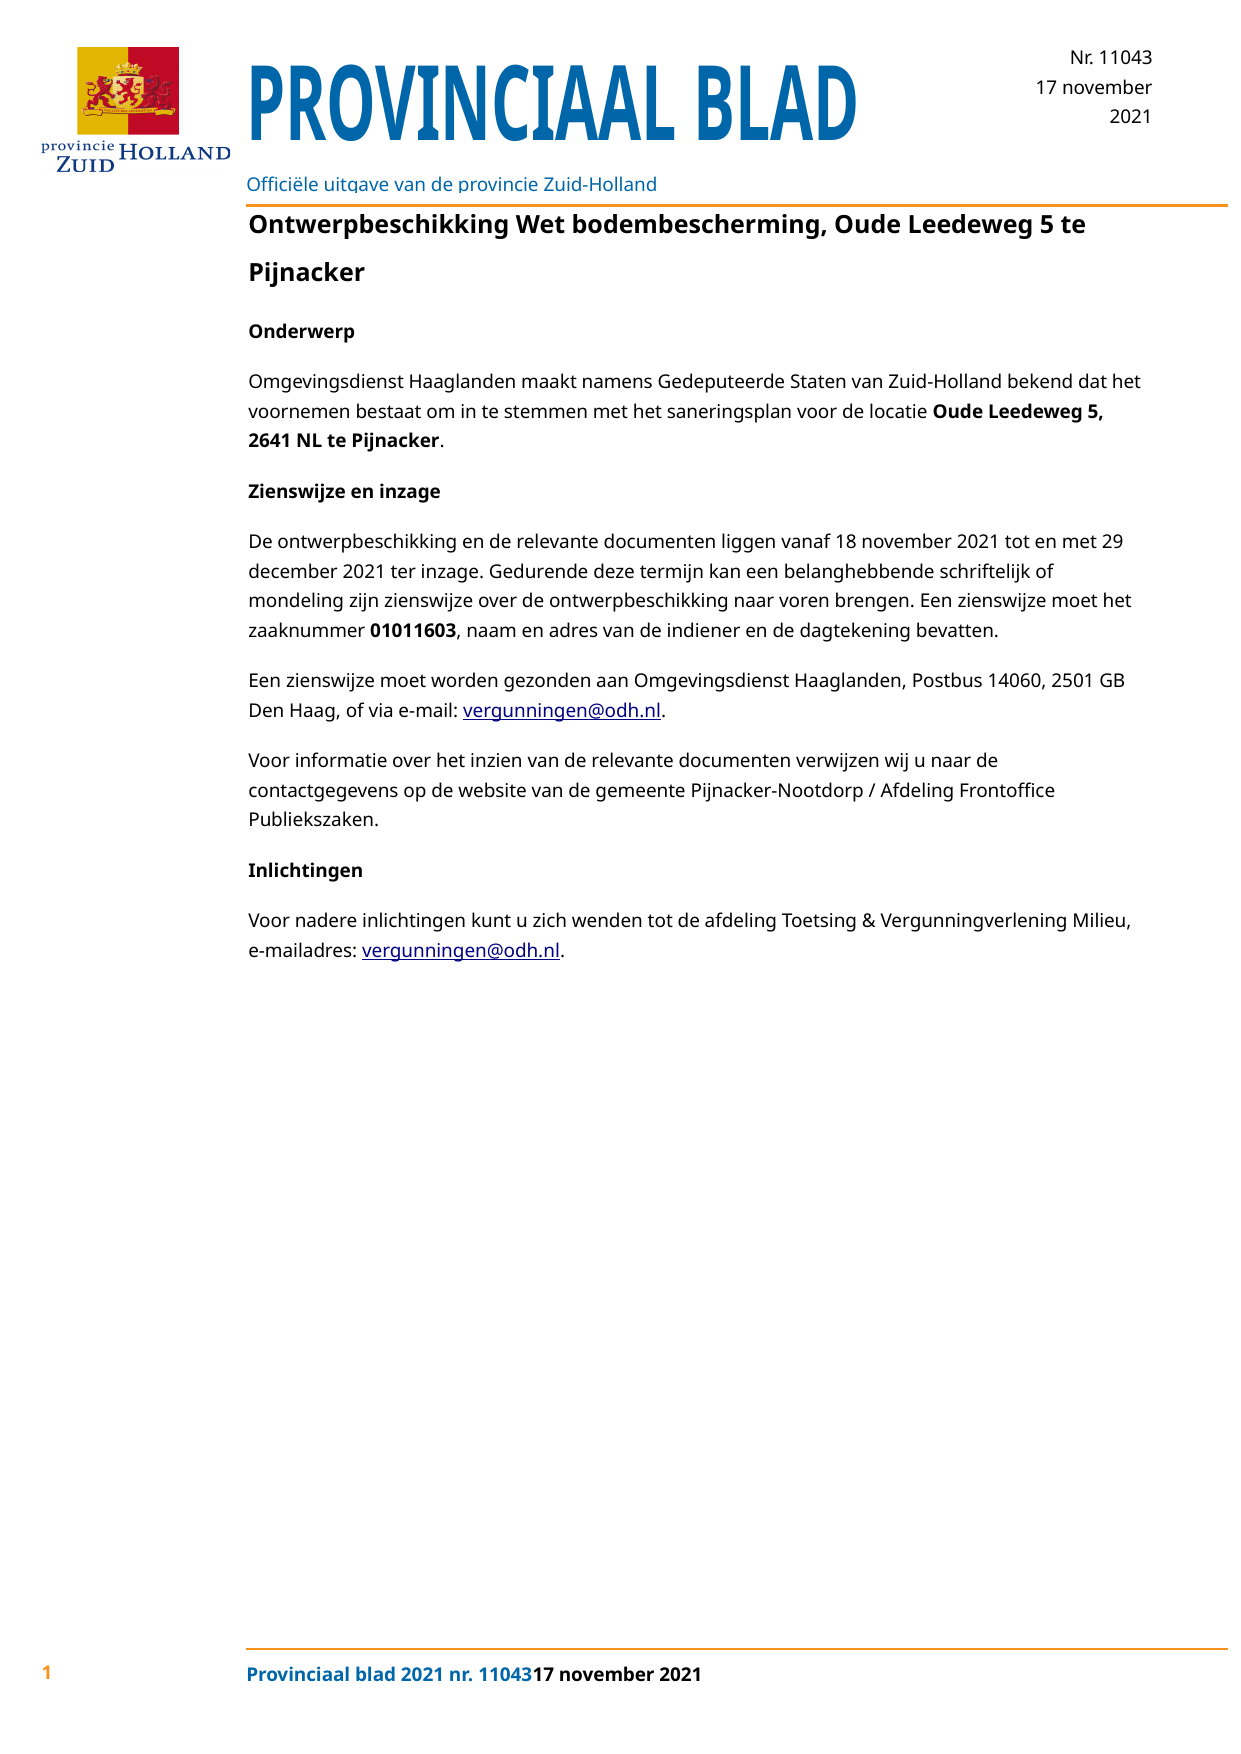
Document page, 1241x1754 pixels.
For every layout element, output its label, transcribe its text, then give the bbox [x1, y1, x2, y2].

text Voor informatie over het inzien van de relevante documenten verwijzen wij u naar de contactgegevens op de website van de gemeente Pijnacker-Nootdorp / Afdeling Frontoffice Publiekszaken. [248, 747, 1152, 832]
text Ontwerpbeschikking Wet bodembescherming, Oude Leedeweg 5 te Pijnacker [248, 207, 1152, 288]
text Inlichtingen [248, 857, 1152, 883]
text Omgevingsdienst Haaglanden maakt namens Gedeputeerde Staten van Zuid-Holland bekend dat het voornemen bestaat om in te stemmen met het saneringsplan voor de locatie Oude Leedeweg 5, 2641 NL te Pijnacker. [248, 368, 1152, 453]
picture [41, 47, 231, 172]
text Een zienswijze moet worden gezonden aan Omgevingsdienst Haaglanden, Postbus 14060, 2501 GB Den Haag, of via e-mail: vergunningen@odh.nl. [248, 667, 1152, 723]
text Onderwerp [248, 318, 1152, 344]
text Voor nadere inlichtingen kunt u zich wenden tot de afdeling Toetsing & Vergunningverlening Milieu, e-mailadres: vergunningen@odh.nl. [248, 907, 1152, 963]
text De ontwerpbeschikking en de relevante documenten liggen vanaf 18 november 2021 tot en met 29 december 2021 ter inzage. Gedurende deze termijn kan een belanghebbende schriftelijk of mondeling zijn zienswijze over de ontwerpbeschikking naar voren brengen. Een zienswijze moet het zaaknummer 01011603, naam en adres van de indiener en de dagtekening bevatten. [248, 528, 1152, 643]
text Zienswijze en inzage [248, 478, 1152, 504]
